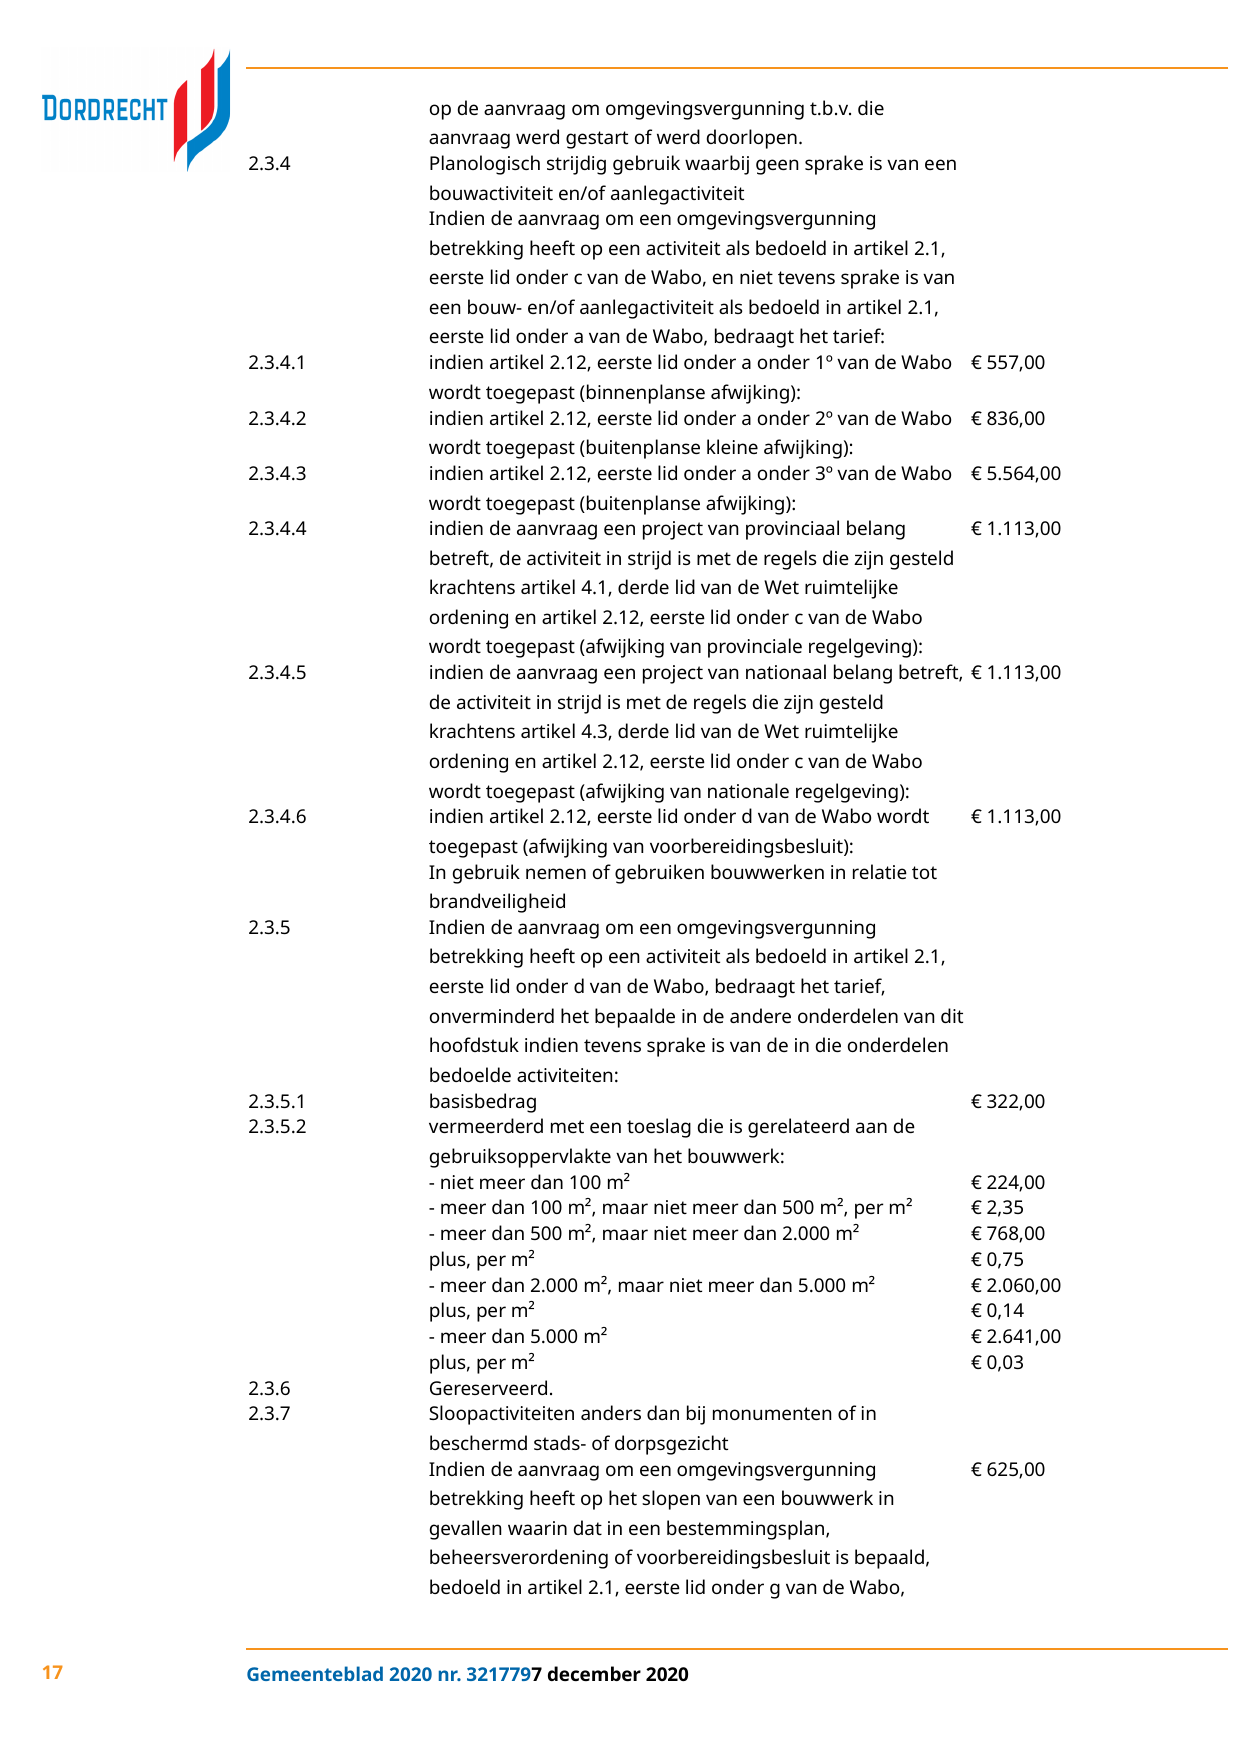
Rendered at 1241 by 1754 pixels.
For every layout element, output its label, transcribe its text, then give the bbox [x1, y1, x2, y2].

table_cell [248, 1169, 429, 1194]
table_cell - meer dan 100 m², maar niet meer dan 500 m², per m² [429, 1195, 971, 1220]
table_cell [971, 205, 1152, 349]
table_cell indien de aanvraag een project van nationaal belang betreft, de activiteit in strijd is met de regels die zijn gesteld krachtens artikel 4.3, derde lid van de Wet ruimtelijke ordening en artikel 2.12, eerste lid onder c van de Wabo wordt toegepast (afwijking van nationale regelgeving): [429, 660, 971, 803]
table_cell [971, 1114, 1152, 1169]
table_cell 2.3.4.5 [248, 660, 429, 803]
table_cell - meer dan 500 m², maar niet meer dan 2.000 m² [429, 1220, 971, 1246]
table_cell Gereserveerd. [429, 1375, 971, 1400]
table_cell plus, per m² [429, 1246, 971, 1272]
picture [41, 47, 231, 172]
table_cell € 1.113,00 [971, 804, 1152, 859]
table_cell € 2,35 [971, 1195, 1152, 1220]
table_cell [248, 205, 429, 349]
table_cell € 2.060,00 [971, 1272, 1152, 1297]
table_cell vermeerderd met een toeslag die is gerelateerd aan de gebruiksoppervlakte van het bouwwerk: [429, 1114, 971, 1169]
table_cell indien artikel 2.12, eerste lid onder a onder 2º van de Wabo wordt toegepast (buitenplanse kleine afwijking): [429, 405, 971, 460]
table_cell [248, 1272, 429, 1297]
table_cell [248, 1456, 429, 1600]
table_cell 2.3.4.4 [248, 515, 429, 659]
table_cell € 224,00 [971, 1169, 1152, 1194]
table_cell Planologisch strijdig gebruik waarbij geen sprake is van een bouwactiviteit en/of aanlegactiviteit [429, 150, 971, 205]
table_cell € 0,03 [971, 1349, 1152, 1375]
table_cell [248, 1195, 429, 1220]
table_cell Sloopactiviteiten anders dan bij monumenten of in beschermd stads- of dorpsgezicht [429, 1400, 971, 1456]
table_cell € 557,00 [971, 350, 1152, 405]
table_cell plus, per m² [429, 1298, 971, 1323]
table_cell € 625,00 [971, 1456, 1152, 1600]
table_cell 2.3.5.2 [248, 1114, 429, 1169]
table_cell € 1.113,00 [971, 515, 1152, 659]
table_cell plus, per m² [429, 1349, 971, 1375]
table_cell indien artikel 2.12, eerste lid onder d van de Wabo wordt toegepast (afwijking van voorbereidingsbesluit): [429, 804, 971, 859]
table_cell Indien de aanvraag om een omgevingsvergunning betrekking heeft op een activiteit als bedoeld in artikel 2.1, eerste lid onder d van de Wabo, bedraagt het tarief, onverminderd het bepaalde in de andere onderdelen van dit hoofdstuk indien tevens sprake is van de in die onderdelen bedoelde activiteiten: [429, 914, 971, 1088]
table_cell Indien de aanvraag om een omgevingsvergunning betrekking heeft op het slopen van een bouwwerk in gevallen waarin dat in een bestemmingsplan, beheersverordening of voorbereidingsbesluit is bepaald, bedoeld in artikel 2.1, eerste lid onder g van de Wabo, [429, 1456, 971, 1600]
table_cell Indien de aanvraag om een omgevingsvergunning betrekking heeft op een activiteit als bedoeld in artikel 2.1, eerste lid onder c van de Wabo, en niet tevens sprake is van een bouw- en/of aanlegactiviteit als bedoeld in artikel 2.1, eerste lid onder a van de Wabo, bedraagt het tarief: [429, 205, 971, 349]
table_cell [971, 859, 1152, 914]
table_cell - meer dan 2.000 m², maar niet meer dan 5.000 m² [429, 1272, 971, 1297]
table_cell [248, 859, 429, 914]
table_cell [971, 95, 1152, 150]
table_cell 2.3.5.1 [248, 1088, 429, 1113]
table_cell [971, 1375, 1152, 1400]
table_cell - niet meer dan 100 m² [429, 1169, 971, 1194]
table_cell € 836,00 [971, 405, 1152, 460]
table_cell [248, 1220, 429, 1246]
table_cell € 2.641,00 [971, 1323, 1152, 1349]
table_cell € 0,75 [971, 1246, 1152, 1272]
table_cell [248, 1349, 429, 1375]
table_cell op de aanvraag om omgevingsvergunning t.b.v. die aanvraag werd gestart of werd doorlopen. [429, 95, 971, 150]
table_cell [971, 914, 1152, 1088]
table_cell € 0,14 [971, 1298, 1152, 1323]
table_cell 2.3.5 [248, 914, 429, 1088]
table_cell 2.3.4.6 [248, 804, 429, 859]
table_cell € 5.564,00 [971, 460, 1152, 515]
table_cell indien de aanvraag een project van provinciaal belang betreft, de activiteit in strijd is met de regels die zijn gesteld krachtens artikel 4.1, derde lid van de Wet ruimtelijke ordening en artikel 2.12, eerste lid onder c van de Wabo wordt toegepast (afwijking van provinciale regelgeving): [429, 515, 971, 659]
table_cell € 768,00 [971, 1220, 1152, 1246]
table_cell 2.3.4.1 [248, 350, 429, 405]
table_cell indien artikel 2.12, eerste lid onder a onder 3º van de Wabo wordt toegepast (buitenplanse afwijking): [429, 460, 971, 515]
table_cell 2.3.4 [248, 150, 429, 205]
table_cell [248, 1298, 429, 1323]
table_cell basisbedrag [429, 1088, 971, 1113]
table_cell indien artikel 2.12, eerste lid onder a onder 1º van de Wabo wordt toegepast (binnenplanse afwijking): [429, 350, 971, 405]
table_cell - meer dan 5.000 m² [429, 1323, 971, 1349]
table_cell [971, 150, 1152, 205]
table_cell [971, 1400, 1152, 1456]
table_cell 2.3.4.2 [248, 405, 429, 460]
table_cell 2.3.4.3 [248, 460, 429, 515]
table_cell € 1.113,00 [971, 660, 1152, 803]
table_cell In gebruik nemen of gebruiken bouwwerken in relatie tot brandveiligheid [429, 859, 971, 914]
table_cell [248, 95, 429, 150]
table_cell € 322,00 [971, 1088, 1152, 1113]
table_cell [248, 1323, 429, 1349]
table_cell 2.3.6 [248, 1375, 429, 1400]
table_cell 2.3.7 [248, 1400, 429, 1456]
table_cell [248, 1246, 429, 1272]
